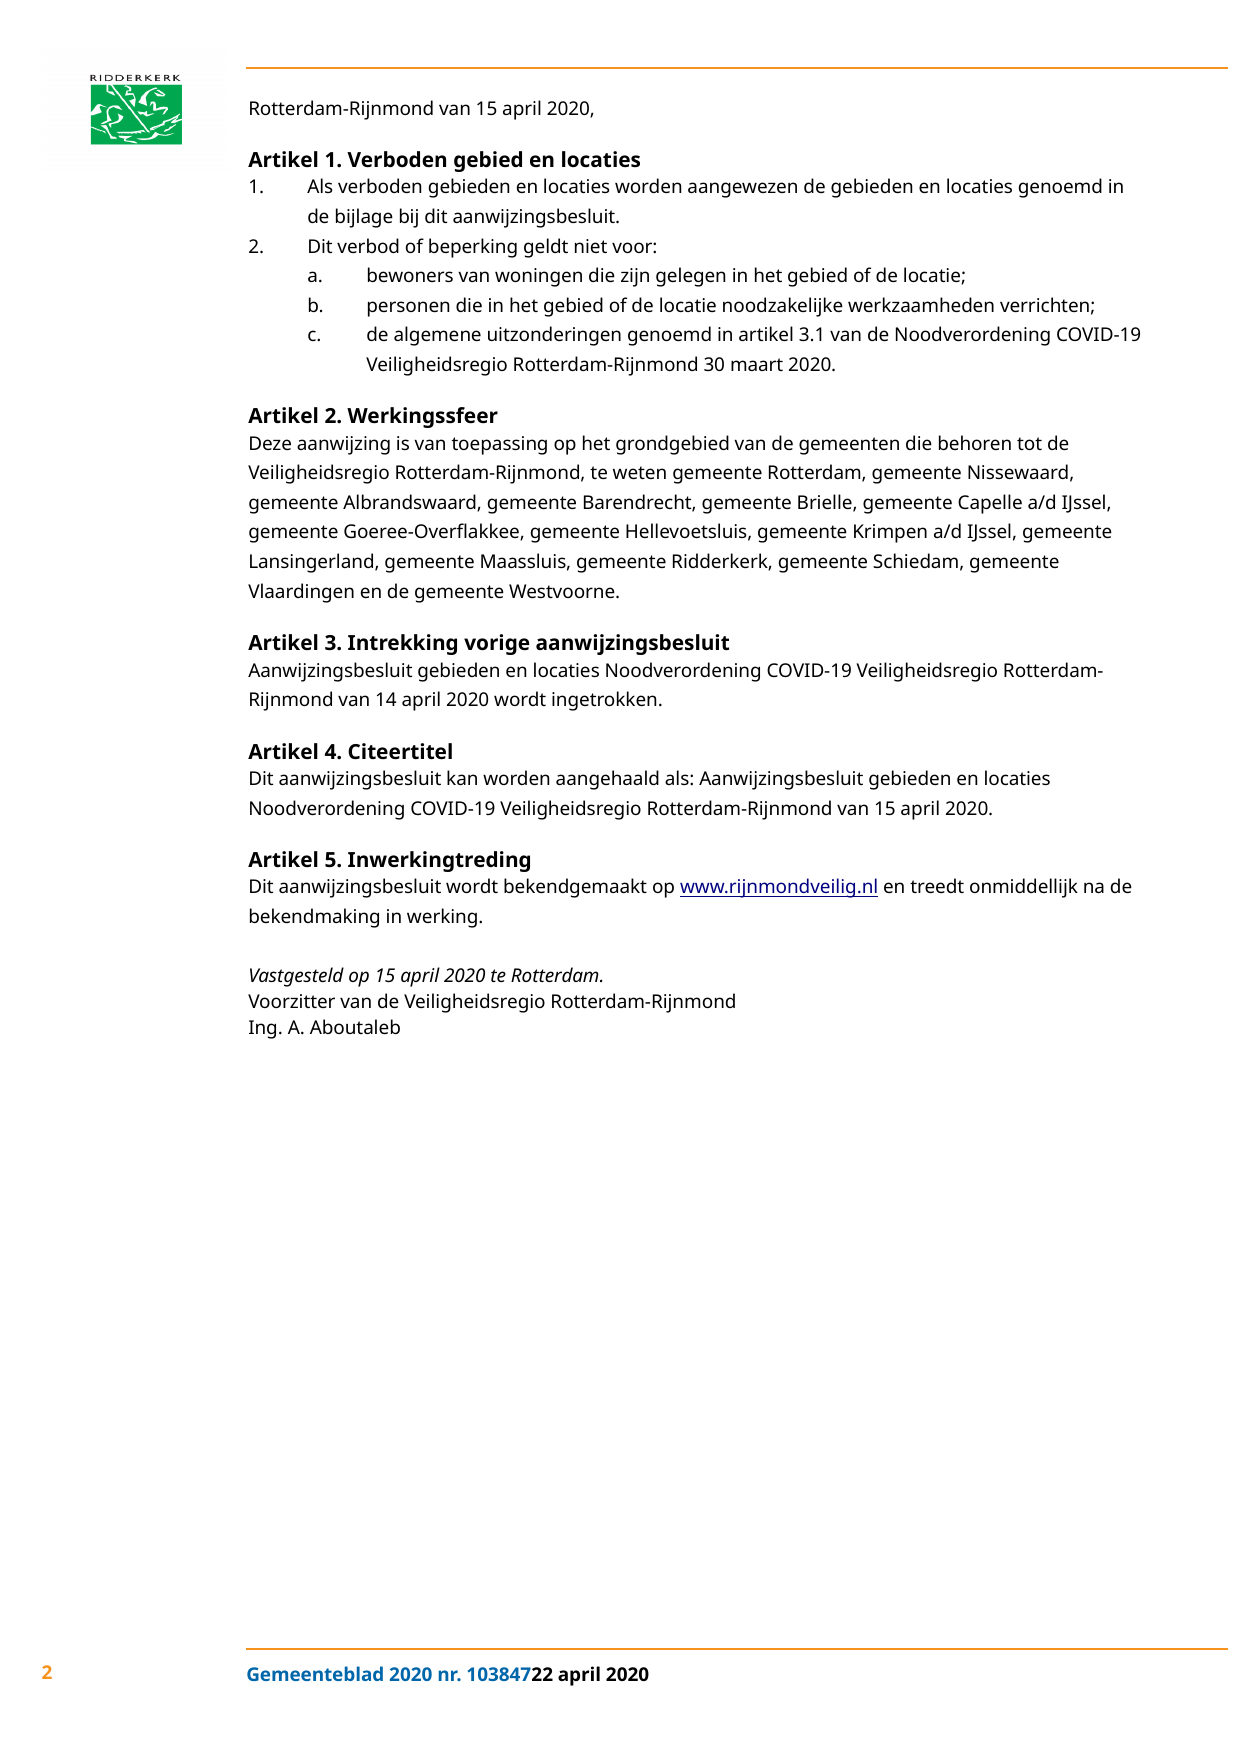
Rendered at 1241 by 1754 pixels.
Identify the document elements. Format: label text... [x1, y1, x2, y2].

text Artikel 1. Verboden gebied en locaties [248, 145, 1152, 174]
list bewoners van woningen die zijn gelegen in het gebied of de locatie; [307, 262, 1152, 288]
text Artikel 4. Citeertitel [248, 737, 1152, 765]
text Rotterdam-Rijnmond van 15 april 2020, [248, 95, 1152, 121]
text Voorzitter van de Veiligheidsregio Rotterdam-Rijnmond [248, 988, 1152, 1014]
text Vastgesteld op 15 april 2020 te Rotterdam. [248, 962, 1152, 988]
text Deze aanwijzing is van toepassing op het grondgebied van de gemeenten die behoren tot de Veiligheidsregio Rotterdam-Rijnmond, te weten gemeente Rotterdam, gemeente Nissewaard, gemeente Albrandswaard, gemeente Barendrecht, gemeente Brielle, gemeente Capelle a/d IJssel, gemeente Goeree-Overflakkee, gemeente Hellevoetsluis, gemeente Krimpen a/d IJssel, gemeente Lansingerland, gemeente Maassluis, gemeente Ridderkerk, gemeente Schiedam, gemeente Vlaardingen en de gemeente Westvoorne. [248, 430, 1152, 604]
list de algemene uitzonderingen genoemd in artikel 3.1 van de Noodverordening COVID-19 Veiligheidsregio Rotterdam-Rijnmond 30 maart 2020. [307, 322, 1152, 377]
list Dit verbod of beperking geldt niet voor: [248, 233, 1152, 258]
text Dit aanwijzingsbesluit wordt bekendgemaakt op www.rijnmondveilig.nl en treedt onmiddellijk na de bekendmaking in werking. [248, 874, 1152, 929]
text Aanwijzingsbesluit gebieden en locaties Noodverordening COVID-19 Veiligheidsregio Rotterdam-Rijnmond van 14 april 2020 wordt ingetrokken. [248, 657, 1152, 712]
list personen die in het gebied of de locatie noodzakelijke werkzaamheden verrichten; [307, 292, 1152, 318]
text Artikel 2. Werkingssfeer [248, 402, 1152, 430]
picture [41, 47, 231, 172]
text Dit aanwijzingsbesluit kan worden aangehaald als: Aanwijzingsbesluit gebieden en locaties Noodverordening COVID-19 Veiligheidsregio Rotterdam-Rijnmond van 15 april 2020. [248, 765, 1152, 821]
list Als verboden gebieden en locaties worden aangewezen de gebieden en locaties genoemd in de bijlage bij dit aanwijzingsbesluit. [248, 174, 1152, 229]
text Ing. A. Aboutaleb [248, 1014, 1152, 1039]
text Artikel 3. Intrekking vorige aanwijzingsbesluit [248, 628, 1152, 657]
text Artikel 5. Inwerkingtreding [248, 845, 1152, 874]
